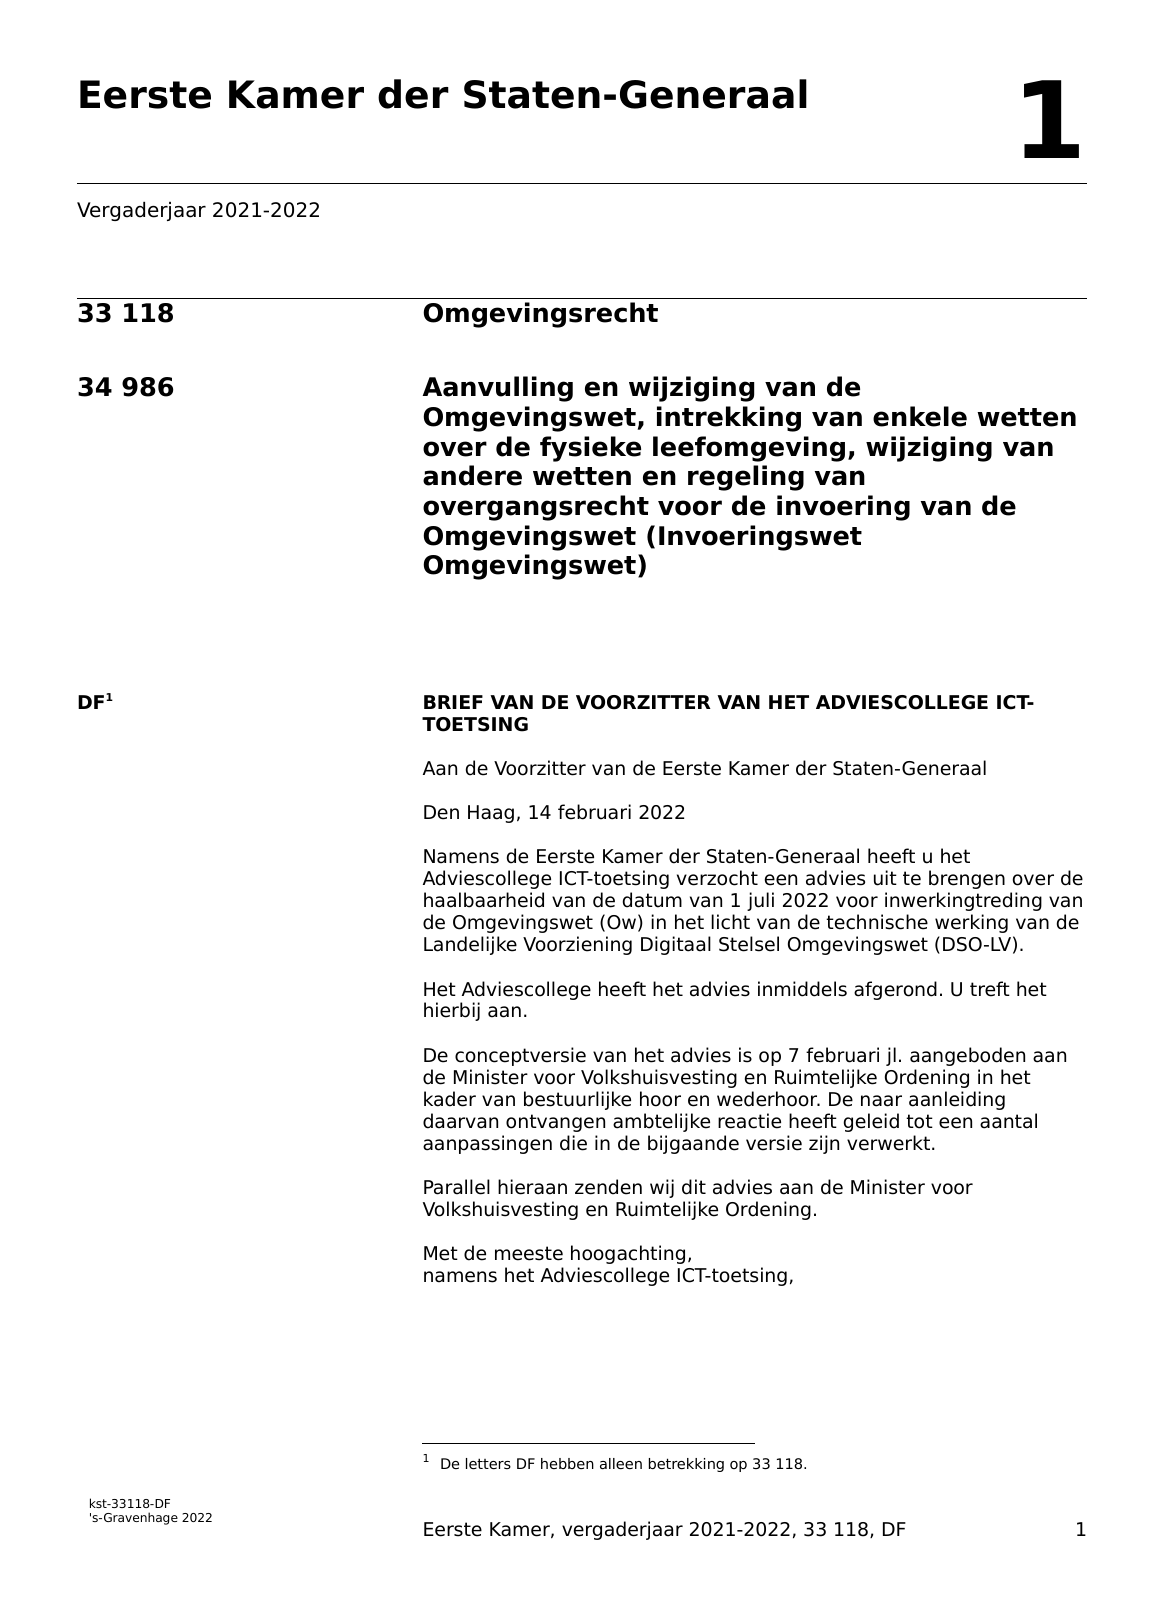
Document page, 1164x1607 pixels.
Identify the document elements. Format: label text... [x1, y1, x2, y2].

subtitle DF BRIEF VAN DE VOORZITTER VAN HET ADVIESCOLLEGE ICT-TOETSING [77, 692, 1087, 736]
table_cell Vergaderjaar 2021-2022 [77, 184, 1087, 298]
text De conceptversie van het advies is op 7 februari jl. aangeboden aan de Minister voor Volkshuisvesting en Ruimtelijke Ordening in het kader van bestuurlijke hoor en wederhoor. De naar aanleiding daarvan ontvangen ambtelijke reactie heeft geleid tot een aantal aanpassingen die in de bijgaande versie zijn verwerkt. [422, 1044, 1087, 1154]
table_header 1 [886, 59, 1087, 183]
text De letters DF hebben alleen betrekking op 33 118. [422, 1452, 1087, 1474]
text Den Haag, 14 februari 2022 [422, 802, 1087, 824]
subtitle 33 118 Omgevingsrecht [77, 299, 1087, 329]
text 's-Gravenhage 2022 [88, 1511, 323, 1525]
text Parallel hieraan zenden wij dit advies aan de Minister voor Volkshuisvesting en Ruimtelijke Ordening. [422, 1177, 1087, 1221]
text namens het Adviescollege ICT-toetsing, [422, 1265, 1087, 1287]
subtitle 34 986 Aanvulling en wijziging van de Omgevingswet, intrekking van enkele wetten over de fysieke leefomgeving, wijziging van andere wetten en regeling van overgangsrecht voor de invoering van de Omgevingswet (Invoeringswet Omgevingswet) [77, 373, 1087, 581]
text Met de meeste hoogachting, [422, 1243, 1087, 1265]
text Het Adviescollege heeft het advies inmiddels afgerond. U treft het hierbij aan. [422, 978, 1087, 1022]
text Namens de Eerste Kamer der Staten-Generaal heeft u het Adviescollege ICT-toetsing verzocht een advies uit te brengen over de haalbaarheid van de datum van 1 juli 2022 voor inwerkingtreding van de Omgevingswet (Ow) in het licht van de technische werking van de Landelijke Voorziening Digitaal Stelsel Omgevingswet (DSO-LV). [422, 846, 1087, 956]
text Aan de Voorzitter van de Eerste Kamer der Staten-Generaal [422, 758, 1087, 780]
table_header Eerste Kamer der Staten-Generaal [77, 59, 886, 183]
text kst-33118-DF [88, 1497, 323, 1511]
